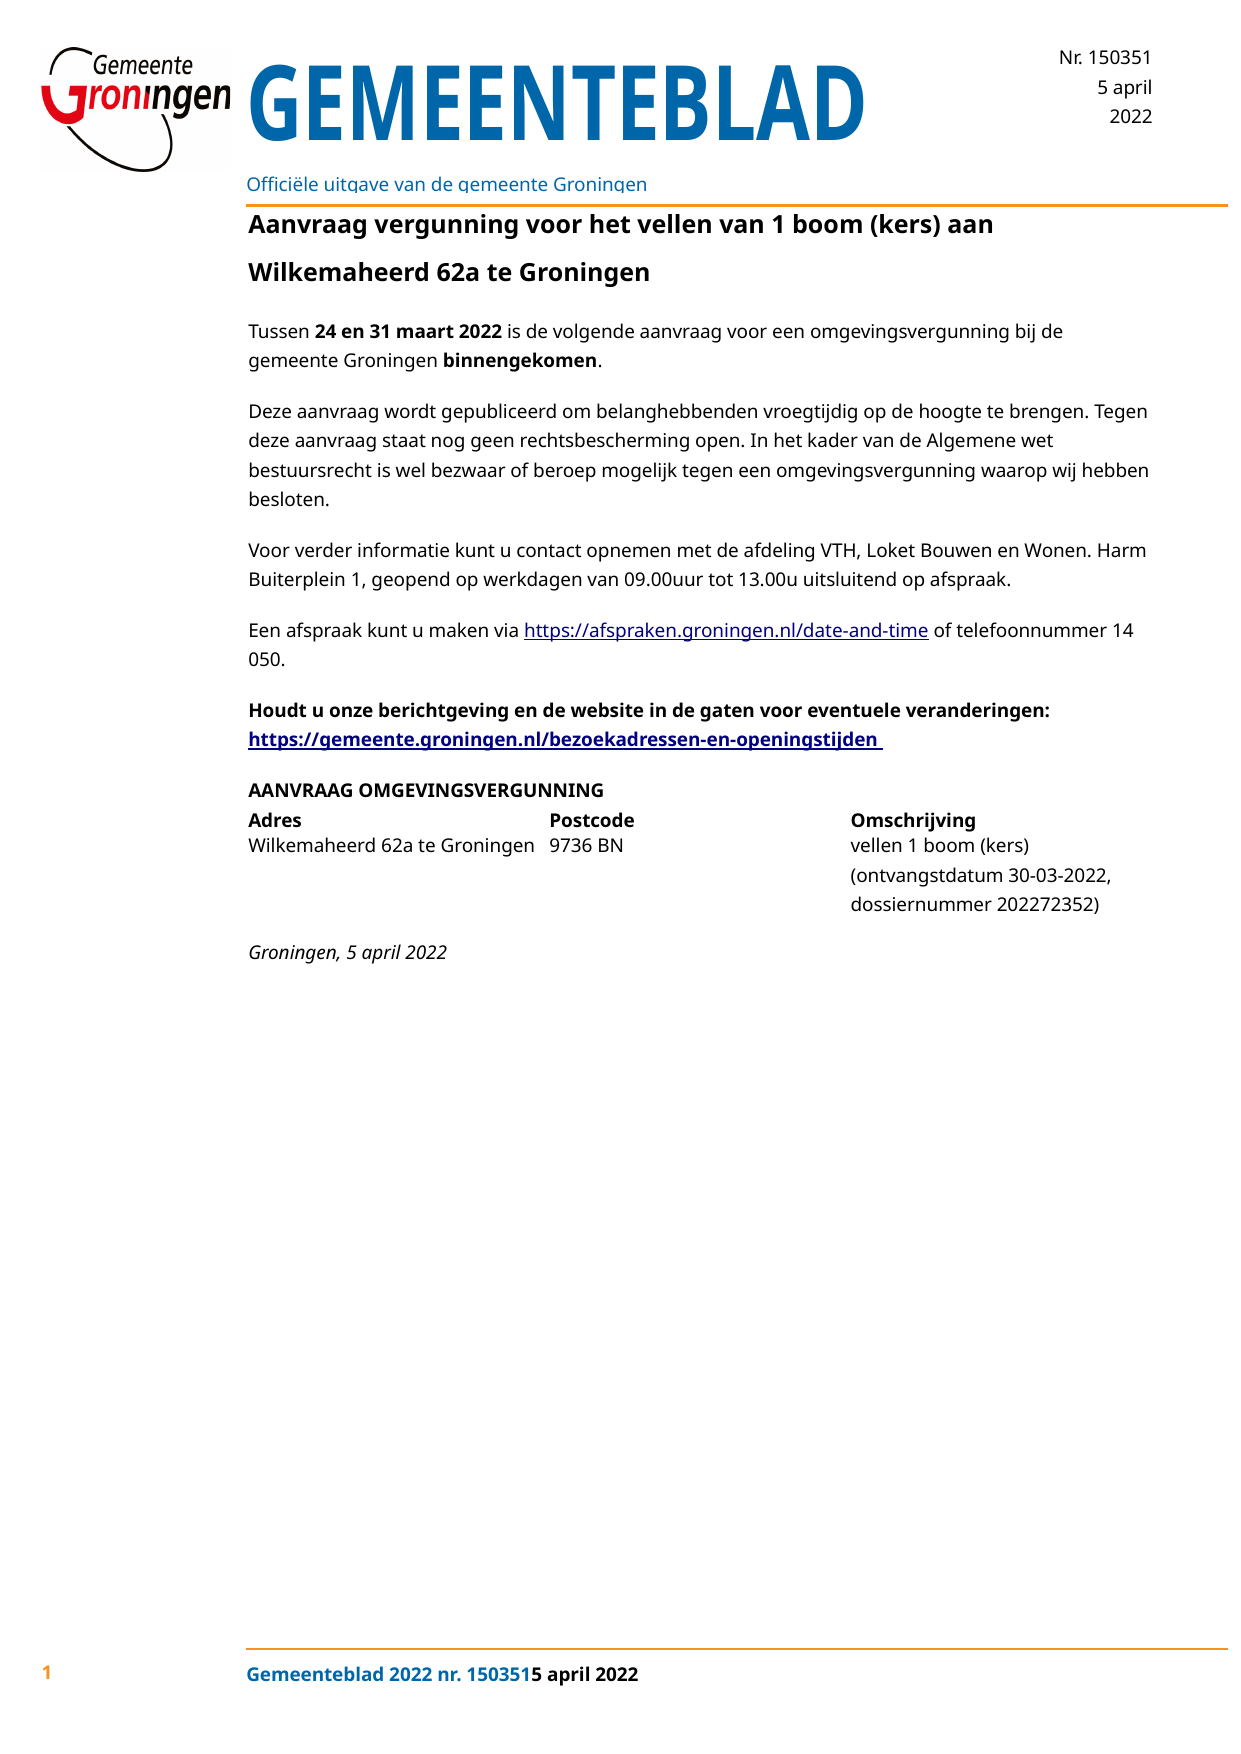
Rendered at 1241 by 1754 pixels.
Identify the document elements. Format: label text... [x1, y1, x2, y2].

table_header Postcode [549, 807, 850, 832]
picture [41, 47, 231, 172]
text Voor verder informatie kunt u contact opnemen met de afdeling VTH, Loket Bouwen en Wonen. Harm Buiterplein 1, geopend op werkdagen van 09.00uur tot 13.00u uitsluitend op afspraak. [248, 537, 1152, 592]
text Tussen 24 en 31 maart 2022 is de volgende aanvraag voor een omgevingsvergunning bij de gemeente Groningen binnengekomen. [248, 318, 1152, 373]
text Deze aanvraag wordt gepubliceerd om belanghebbenden vroegtijdig op de hoogte te brengen. Tegen deze aanvraag staat nog geen rechtsbescherming open. In het kader van de Algemene wet bestuursrecht is wel bezwaar of beroep mogelijk tegen een omgevingsvergunning waarop wij hebben besloten. [248, 398, 1152, 512]
table_cell Wilkemaheerd 62a te Groningen [248, 833, 549, 917]
table_header Omschrijving [850, 807, 1152, 832]
text AANVRAAG OMGEVINGSVERGUNNING [248, 777, 1152, 803]
text Aanvraag vergunning voor het vellen van 1 boom (kers) aan Wilkemaheerd 62a te Groningen [248, 207, 1152, 288]
text Groningen, 5 april 2022 [248, 939, 1152, 964]
text Een afspraak kunt u maken via https://afspraken.groningen.nl/date-and-time of telefoonnummer 14 050. [248, 617, 1152, 672]
text Houdt u onze berichtgeving en de website in de gaten voor eventuele veranderingen: https://gemeente.groningen.nl/bezoekadressen-en-openingstijden [248, 697, 1152, 752]
table_cell 9736 BN [549, 833, 850, 917]
table_cell vellen 1 boom (kers) (ontvangstdatum 30-03-2022, dossiernummer 202272352) [850, 833, 1152, 917]
table_header Adres [248, 807, 549, 832]
